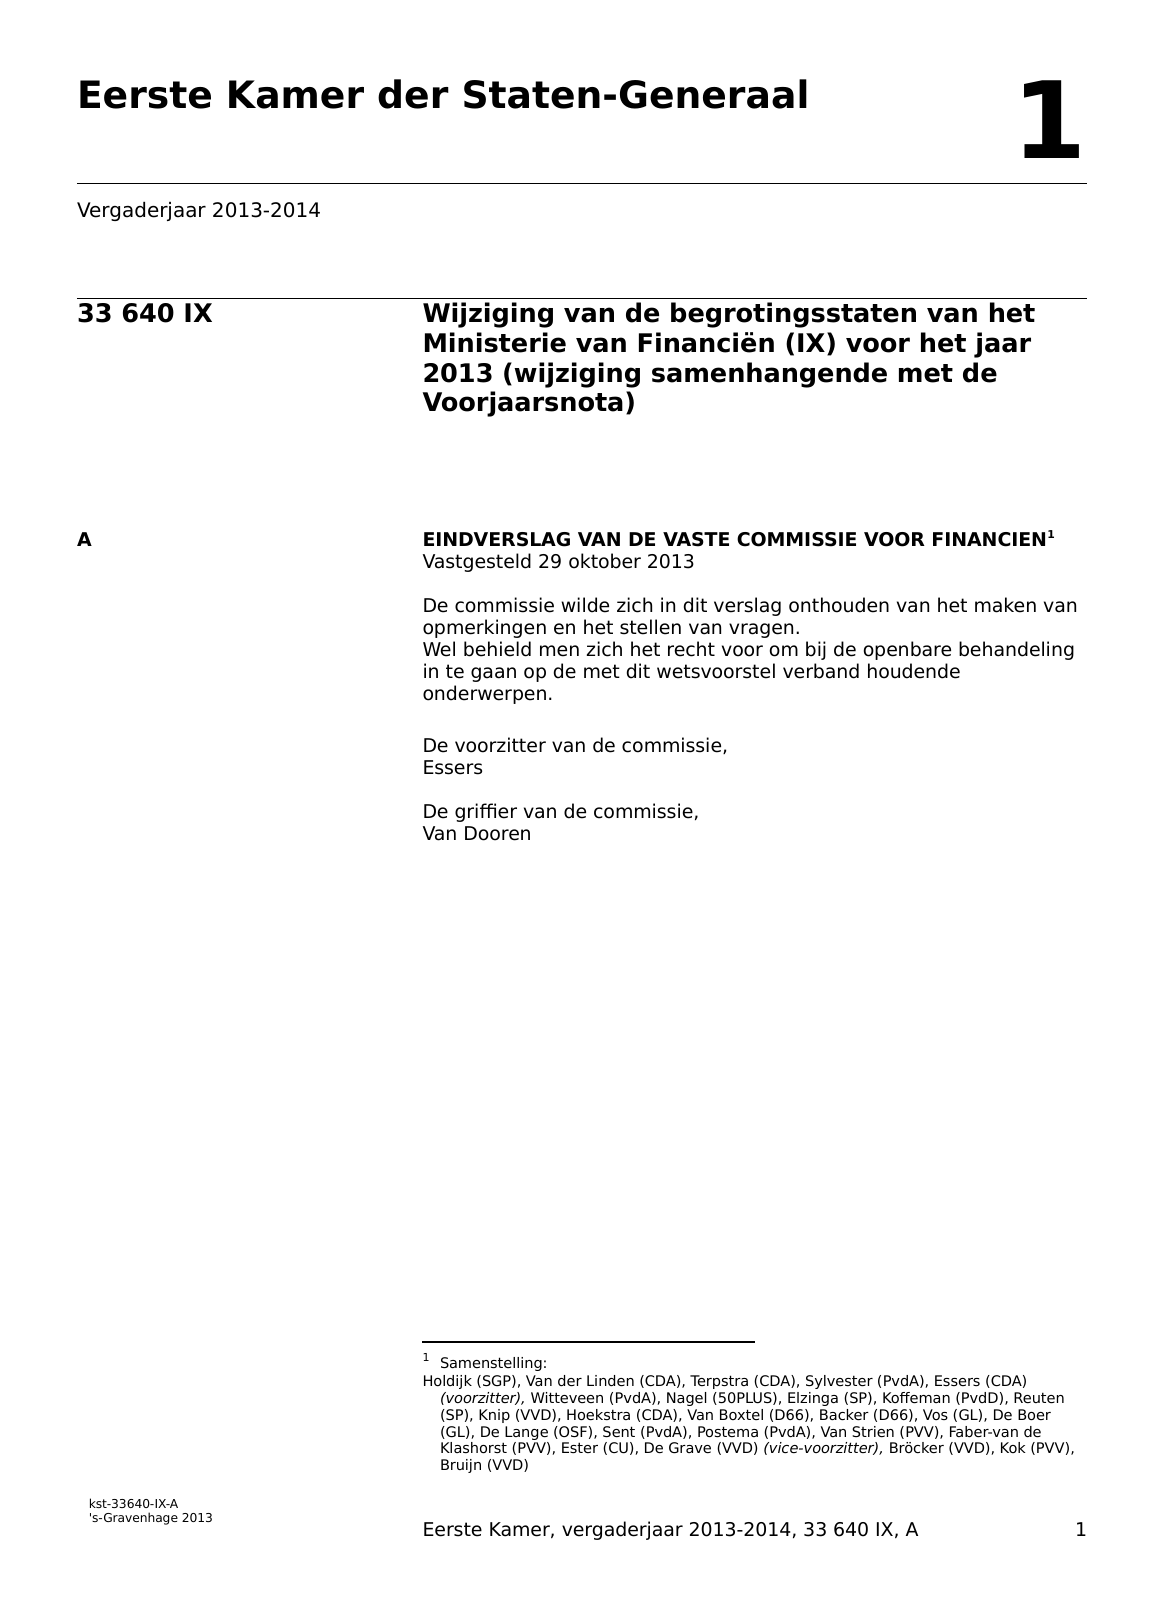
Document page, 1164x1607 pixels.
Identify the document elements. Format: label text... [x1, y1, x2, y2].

text kst-33640-IX-A [88, 1497, 323, 1511]
table_header Eerste Kamer der Staten-Generaal [77, 59, 886, 183]
table_cell Vergaderjaar 2013-2014 [77, 184, 1087, 298]
text Vastgesteld 29 oktober 2013 [422, 551, 1087, 573]
subtitle A EINDVERSLAG VAN DE VASTE COMMISSIE VOOR FINANCIEN [77, 529, 1087, 551]
text 's-Gravenhage 2013 [88, 1511, 323, 1525]
subtitle 33 640 IX Wijziging van de begrotingsstaten van het Ministerie van Financiën (IX) voor het jaar 2013 (wijziging samenhangende met de Voorjaarsnota) [77, 299, 1087, 418]
text Wel behield men zich het recht voor om bij de openbare behandeling in te gaan op de met dit wetsvoorstel verband houdende onderwerpen. [422, 639, 1087, 705]
text De commissie wilde zich in dit verslag onthouden van het maken van opmerkingen en het stellen van vragen. [422, 595, 1087, 639]
text De griffier van de commissie, Van Dooren [422, 801, 1087, 845]
table_header 1 [886, 59, 1087, 183]
text De voorzitter van de commissie, Essers [422, 735, 1087, 779]
text Holdijk (SGP), Van der Linden (CDA), Terpstra (CDA), Sylvester (PvdA), Essers (CDA) (voorzitter), Witteveen (PvdA), Nagel (50PLUS), Elzinga (SP), Koffeman (PvdD), Reuten (SP), Knip (VVD), Hoekstra (CDA), Van Boxtel (D66), Backer (D66), Vos (GL), De Boer (GL), De Lange (OSF), Sent (PvdA), Postema (PvdA), Van Strien (PVV), Faber-van de Klashorst (PVV), Ester (CU), De Grave (VVD) (vice-voorzitter), Bröcker (VVD), Kok (PVV), Bruijn (VVD) [422, 1373, 1087, 1474]
text Samenstelling: [422, 1351, 1087, 1373]
